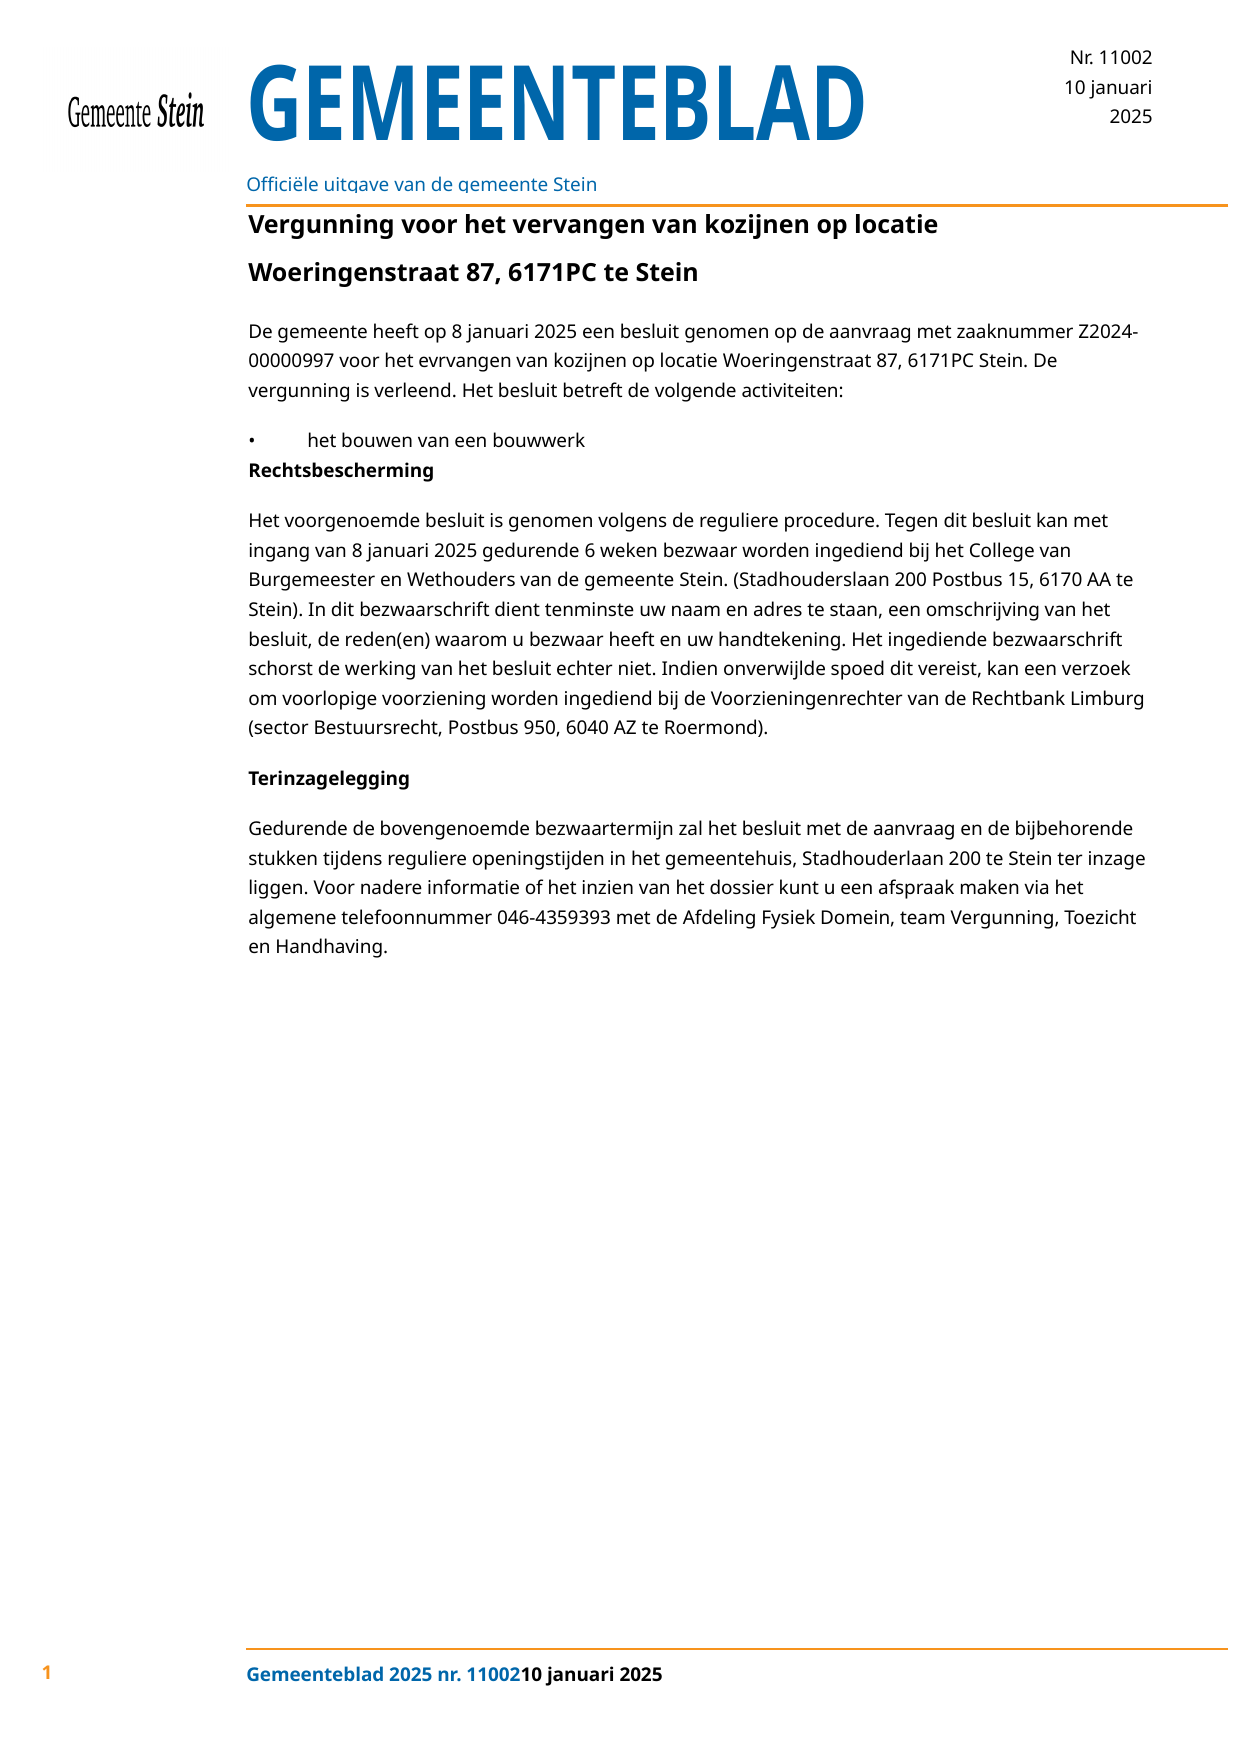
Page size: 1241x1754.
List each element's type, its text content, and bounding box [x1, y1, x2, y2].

text Terinzagelegging [248, 765, 1152, 791]
picture [41, 47, 231, 172]
text De gemeente heeft op 8 januari 2025 een besluit genomen op de aanvraag met zaaknummer Z2024-00000997 voor het evrvangen van kozijnen op locatie Woeringenstraat 87, 6171PC Stein. De vergunning is verleend. Het besluit betreft de volgende activiteiten: [248, 318, 1152, 403]
text Vergunning voor het vervangen van kozijnen op locatie Woeringenstraat 87, 6171PC te Stein [248, 207, 1152, 288]
text Het voorgenoemde besluit is genomen volgens de reguliere procedure. Tegen dit besluit kan met ingang van 8 januari 2025 gedurende 6 weken bezwaar worden ingediend bij het College van Burgemeester en Wethouders van de gemeente Stein. (Stadhouderslaan 200 Postbus 15, 6170 AA te Stein). In dit bezwaarschrift dient tenminste uw naam en adres te staan, een omschrijving van het besluit, de reden(en) waarom u bezwaar heeft en uw handtekening. Het ingediende bezwaarschrift schorst de werking van het besluit echter niet. Indien onverwijlde spoed dit vereist, kan een verzoek om voorlopige voorziening worden ingediend bij de Voorzieningenrechter van de Rechtbank Limburg (sector Bestuursrecht, Postbus 950, 6040 AZ te Roermond). [248, 507, 1152, 740]
text Rechtsbescherming [248, 457, 1152, 483]
text Gedurende de bovengenoemde bezwaartermijn zal het besluit met de aanvraag en de bijbehorende stukken tijdens reguliere openingstijden in het gemeentehuis, Stadhouderlaan 200 te Stein ter inzage liggen. Voor nadere informatie of het inzien van het dossier kunt u een afspraak maken via het algemene telefoonnummer 046-4359393 met de Afdeling Fysiek Domein, team Vergunning, Toezicht en Handhaving. [248, 815, 1152, 959]
list het bouwen van een bouwwerk [248, 427, 1152, 453]
